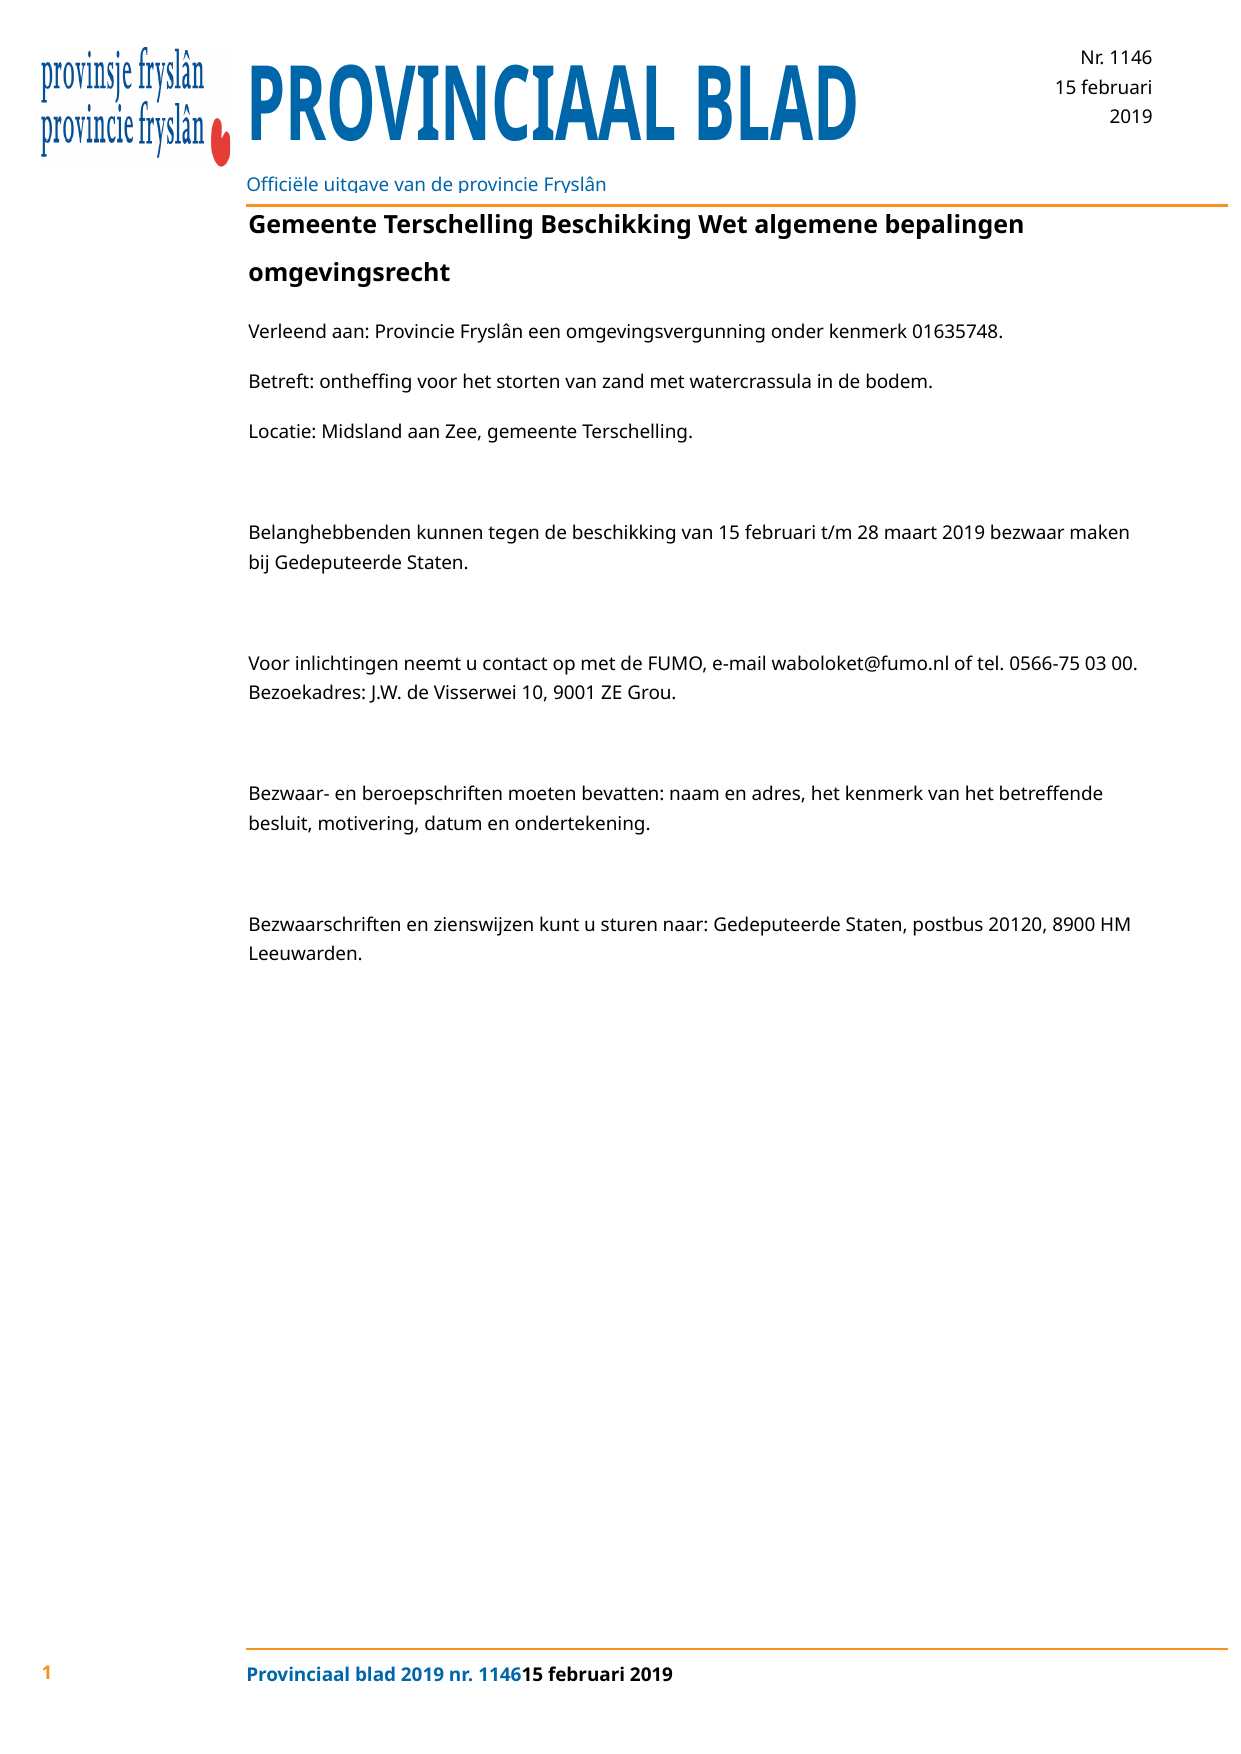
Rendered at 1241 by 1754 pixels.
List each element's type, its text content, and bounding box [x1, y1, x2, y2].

text Bezwaar- en beroepschriften moeten bevatten: naam en adres, het kenmerk van het betreffende besluit, motivering, datum en ondertekening. [248, 780, 1152, 836]
text Gemeente Terschelling Beschikking Wet algemene bepalingen omgevingsrecht [248, 207, 1152, 288]
text Verleend aan: Provincie Fryslân een omgevingsvergunning onder kenmerk 01635748. [248, 318, 1152, 344]
picture [41, 47, 231, 172]
text Betreft: ontheffing voor het storten van zand met watercrassula in de bodem. [248, 368, 1152, 394]
text Locatie: Midsland aan Zee, gemeente Terschelling. [248, 419, 1152, 444]
text Bezwaarschriften en zienswijzen kunt u sturen naar: Gedeputeerde Staten, postbus 20120, 8900 HM Leeuwarden. [248, 911, 1152, 966]
text Belanghebbenden kunnen tegen de beschikking van 15 februari t/m 28 maart 2019 bezwaar maken bij Gedeputeerde Staten. [248, 519, 1152, 575]
text Voor inlichtingen neemt u contact op met de FUMO, e-mail waboloket@fumo.nl of tel. 0566-75 03 00. Bezoekadres: J.W. de Visserwei 10, 9001 ZE Grou. [248, 650, 1152, 705]
